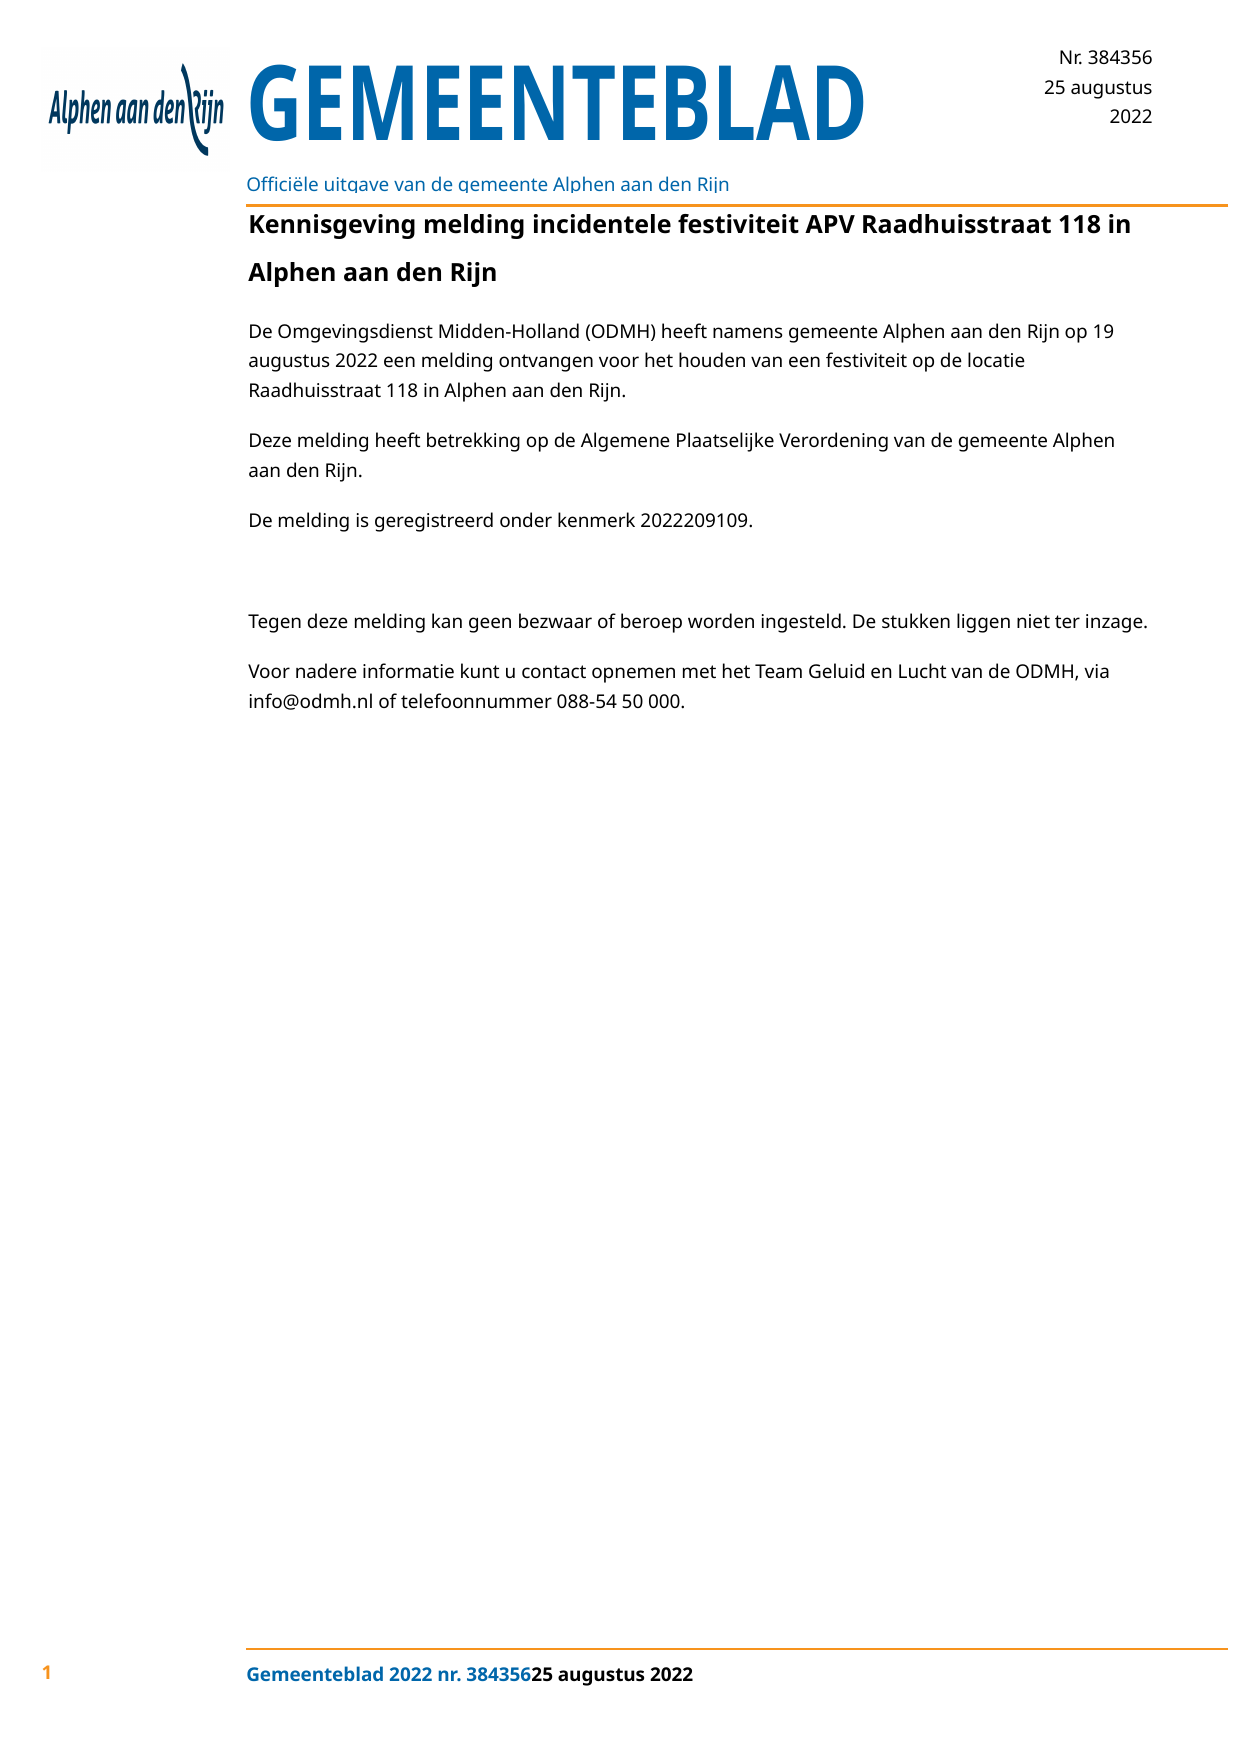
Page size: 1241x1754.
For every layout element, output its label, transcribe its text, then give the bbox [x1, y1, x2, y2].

text Voor nadere informatie kunt u contact opnemen met het Team Geluid en Lucht van de ODMH, via info@odmh.nl of telefoonnummer 088-54 50 000. [248, 659, 1152, 714]
text Kennisgeving melding incidentele festiviteit APV Raadhuisstraat 118 in Alphen aan den Rijn [248, 207, 1152, 288]
text Tegen deze melding kan geen bezwaar of beroep worden ingesteld. De stukken liggen niet ter inzage. [248, 608, 1152, 634]
text De Omgevingsdienst Midden-Holland (ODMH) heeft namens gemeente Alphen aan den Rijn op 19 augustus 2022 een melding ontvangen voor het houden van een festiviteit op de locatie Raadhuisstraat 118 in Alphen aan den Rijn. [248, 318, 1152, 403]
picture [41, 47, 231, 172]
text De melding is geregistreerd onder kenmerk 2022209109. [248, 507, 1152, 533]
text Deze melding heeft betrekking op de Algemene Plaatselijke Verordening van de gemeente Alphen aan den Rijn. [248, 427, 1152, 483]
